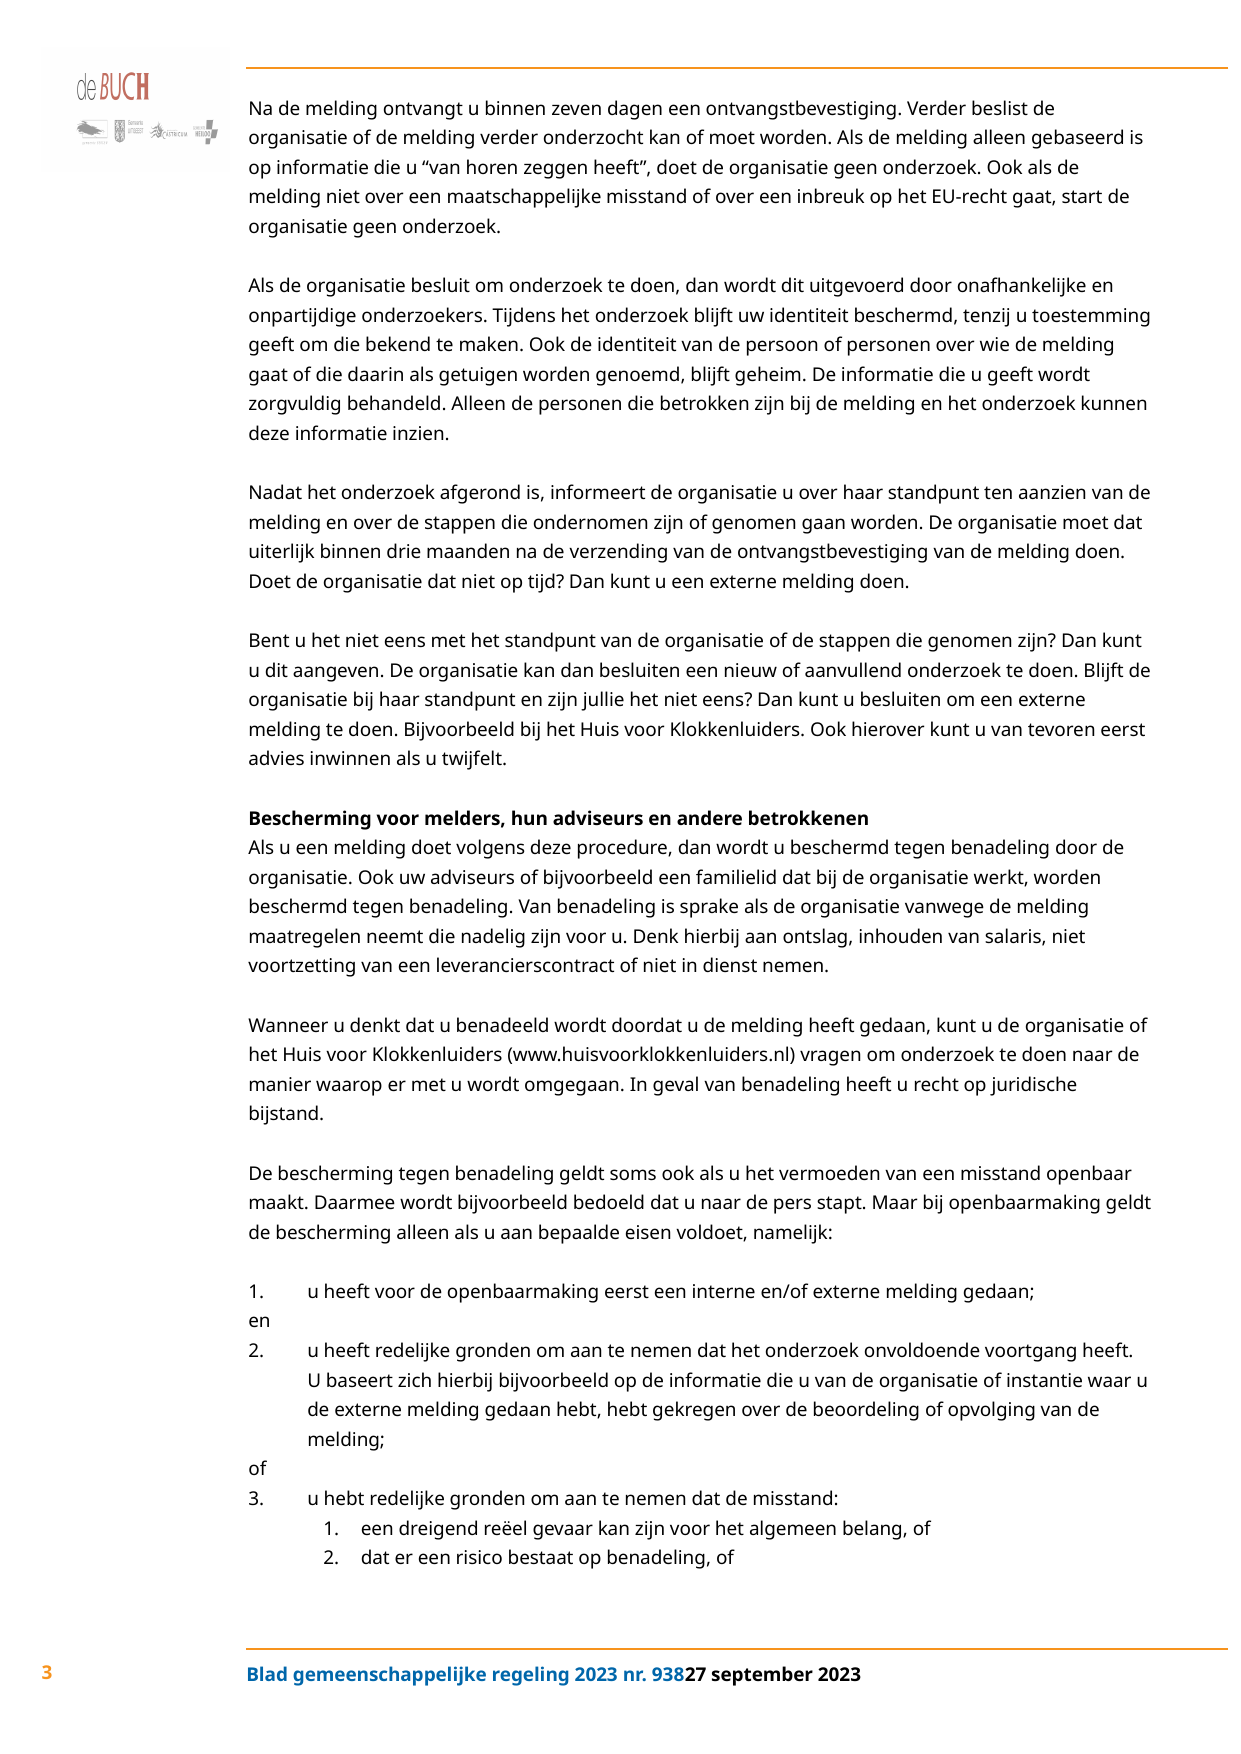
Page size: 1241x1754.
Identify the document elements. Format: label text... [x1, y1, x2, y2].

list u heeft redelijke gronden om aan te nemen dat het onderzoek onvoldoende voortgang heeft. U baseert zich hierbij bijvoorbeeld op de informatie die u van de organisatie of instantie waar u de externe melding gedaan hebt, hebt gekregen over de beoordeling of opvolging van de melding; [248, 1337, 1152, 1452]
text De bescherming tegen benadeling geldt soms ook als u het vermoeden van een misstand openbaar maakt. Daarmee wordt bijvoorbeeld bedoeld dat u naar de pers stapt. Maar bij openbaarmaking geldt de bescherming alleen als u aan bepaalde eisen voldoet, namelijk: [248, 1160, 1152, 1245]
picture [41, 47, 231, 172]
list u heeft voor de openbaarmaking eerst een interne en/of externe melding gedaan; [248, 1278, 1152, 1304]
text Bescherming voor melders, hun adviseurs en andere betrokkenen [248, 805, 1152, 831]
list dat er een risico bestaat op benadeling, of [323, 1544, 1152, 1570]
text Als de organisatie besluit om onderzoek te doen, dan wordt dit uitgevoerd door onafhankelijke en onpartijdige onderzoekers. Tijdens het onderzoek blijft uw identiteit beschermd, tenzij u toestemming geeft om die bekend te maken. Ook de identiteit van de persoon of personen over wie de melding gaat of die daarin als getuigen worden genoemd, blijft geheim. De informatie die u geeft wordt zorgvuldig behandeld. Alleen de personen die betrokken zijn bij de melding en het onderzoek kunnen deze informatie inzien. [248, 272, 1152, 446]
text Na de melding ontvangt u binnen zeven dagen een ontvangstbevestiging. Verder beslist de organisatie of de melding verder onderzocht kan of moet worden. Als de melding alleen gebaseerd is op informatie die u “van horen zeggen heeft”, doet de organisatie geen onderzoek. Ook als de melding niet over een maatschappelijke misstand of over een inbreuk op het EU-recht gaat, start de organisatie geen onderzoek. [248, 95, 1152, 239]
list u hebt redelijke gronden om aan te nemen dat de misstand: [248, 1485, 1152, 1511]
text Bent u het niet eens met het standpunt van de organisatie of de stappen die genomen zijn? Dan kunt u dit aangeven. De organisatie kan dan besluiten een nieuw of aanvullend onderzoek te doen. Blijft de organisatie bij haar standpunt en zijn jullie het niet eens? Dan kunt u besluiten om een externe melding te doen. Bijvoorbeeld bij het Huis voor Klokkenluiders. Ook hierover kunt u van tevoren eerst advies inwinnen als u twijfelt. [248, 627, 1152, 771]
text Wanneer u denkt dat u benadeeld wordt doordat u de melding heeft gedaan, kunt u de organisatie of het Huis voor Klokkenluiders (www.huisvoorklokkenluiders.nl) vragen om onderzoek te doen naar de manier waarop er met u wordt omgegaan. In geval van benadeling heeft u recht op juridische bijstand. [248, 1012, 1152, 1126]
text en [248, 1308, 1152, 1333]
text Nadat het onderzoek afgerond is, informeert de organisatie u over haar standpunt ten aanzien van de melding en over de stappen die ondernomen zijn of genomen gaan worden. De organisatie moet dat uiterlijk binnen drie maanden na de verzending van de ontvangstbevestiging van de melding doen. Doet de organisatie dat niet op tijd? Dan kunt u een externe melding doen. [248, 479, 1152, 594]
list een dreigend reëel gevaar kan zijn voor het algemeen belang, of [323, 1515, 1152, 1541]
text Als u een melding doet volgens deze procedure, dan wordt u beschermd tegen benadeling door de organisatie. Ook uw adviseurs of bijvoorbeeld een familielid dat bij de organisatie werkt, worden beschermd tegen benadeling. Van benadeling is sprake als de organisatie vanwege de melding maatregelen neemt die nadelig zijn voor u. Denk hierbij aan ontslag, inhouden van salaris, niet voortzetting van een leverancierscontract of niet in dienst nemen. [248, 834, 1152, 978]
text of [248, 1456, 1152, 1481]
